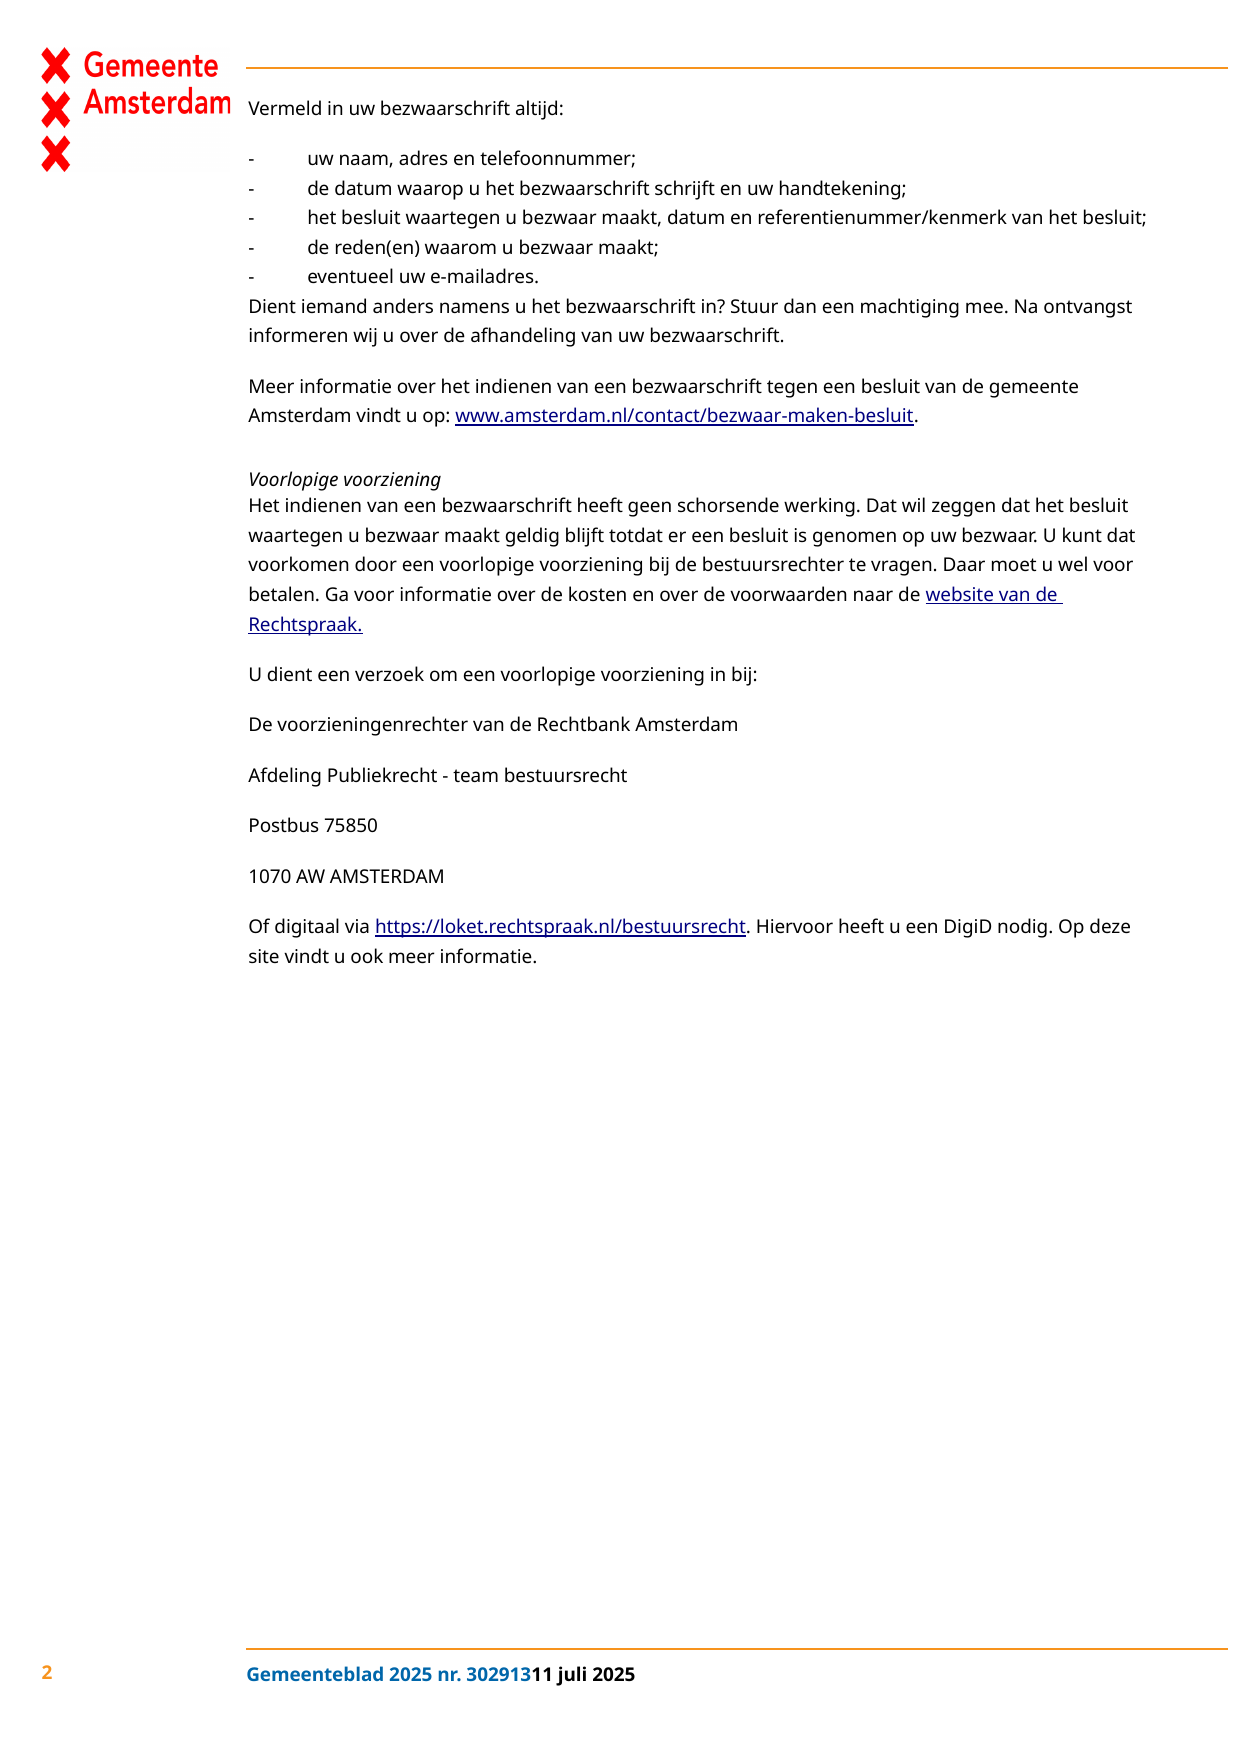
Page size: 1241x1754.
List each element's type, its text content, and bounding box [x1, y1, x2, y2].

list het besluit waartegen u bezwaar maakt, datum en referentienummer/kenmerk van het besluit; [248, 204, 1152, 230]
text Afdeling Publiekrecht - team bestuursrecht [248, 762, 1152, 788]
list eventueel uw e-mailadres. [248, 263, 1152, 289]
text U dient een verzoek om een voorlopige voorziening in bij: [248, 661, 1152, 687]
text Het indienen van een bezwaarschrift heeft geen schorsende werking. Dat wil zeggen dat het besluit waartegen u bezwaar maakt geldig blijft totdat er een besluit is genomen op uw bezwaar. U kunt dat voorkomen door een voorlopige voorziening bij de bestuursrechter te vragen. Daar moet u wel voor betalen. Ga voor informatie over de kosten en over de voorwaarden naar de website van de Rechtspraak. [248, 492, 1152, 636]
text Voorlopige voorziening [248, 467, 1152, 492]
text Meer informatie over het indienen van een bezwaarschrift tegen een besluit van de gemeente Amsterdam vindt u op: www.amsterdam.nl/contact/bezwaar-maken-besluit. [248, 373, 1152, 428]
picture [41, 47, 231, 172]
text 1070 AW AMSTERDAM [248, 863, 1152, 888]
list de datum waarop u het bezwaarschrift schrijft en uw handtekening; [248, 175, 1152, 201]
text Dient iemand anders namens u het bezwaarschrift in? Stuur dan een machtiging mee. Na ontvangst informeren wij u over de afhandeling van uw bezwaarschrift. [248, 293, 1152, 348]
text Postbus 75850 [248, 812, 1152, 838]
list uw naam, adres en telefoonnummer; [248, 145, 1152, 171]
text Vermeld in uw bezwaarschrift altijd: [248, 95, 1152, 121]
text De voorzieningenrechter van de Rechtbank Amsterdam [248, 712, 1152, 737]
list de reden(en) waarom u bezwaar maakt; [248, 234, 1152, 260]
text Of digitaal via https://loket.rechtspraak.nl/bestuursrecht. Hiervoor heeft u een DigiD nodig. Op deze site vindt u ook meer informatie. [248, 913, 1152, 968]
